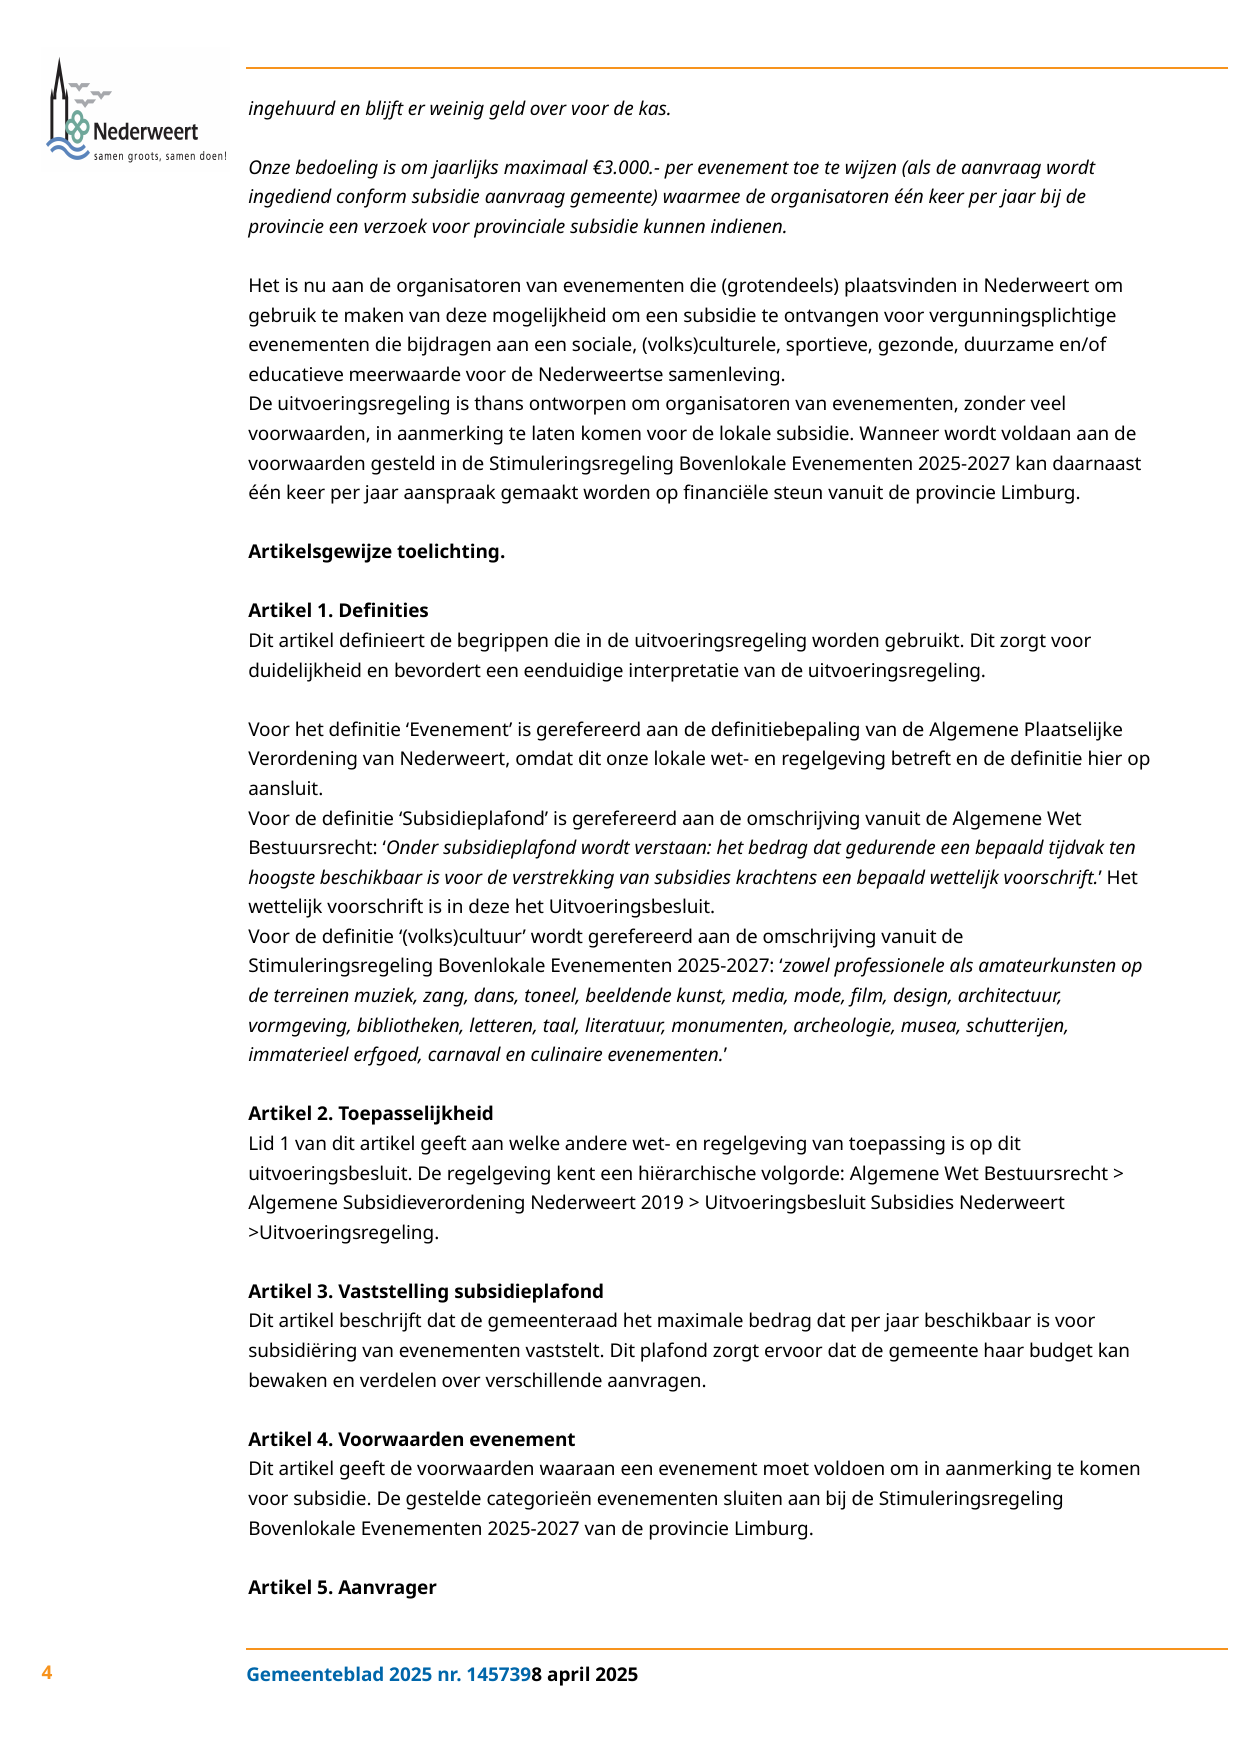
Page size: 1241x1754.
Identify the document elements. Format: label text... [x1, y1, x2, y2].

text Artikel 3. Vaststelling subsidieplafond [248, 1278, 1152, 1304]
text Dit artikel geeft de voorwaarden waaraan een evenement moet voldoen om in aanmerking te komen voor subsidie. De gestelde categorieën evenementen sluiten aan bij de Stimuleringsregeling Bovenlokale Evenementen 2025-2027 van de provincie Limburg. [248, 1456, 1152, 1541]
text Lid 1 van dit artikel geeft aan welke andere wet- en regelgeving van toepassing is op dit uitvoeringsbesluit. De regelgeving kent een hiërarchische volgorde: Algemene Wet Bestuursrecht > Algemene Subsidieverordening Nederweert 2019 > Uitvoeringsbesluit Subsidies Nederweert >Uitvoeringsregeling. [248, 1130, 1152, 1245]
text De uitvoeringsregeling is thans ontworpen om organisatoren van evenementen, zonder veel voorwaarden, in aanmerking te laten komen voor de lokale subsidie. Wanneer wordt voldaan aan de voorwaarden gesteld in de Stimuleringsregeling Bovenlokale Evenementen 2025-2027 kan daarnaast één keer per jaar aanspraak gemaakt worden op financiële steun vanuit de provincie Limburg. [248, 391, 1152, 505]
text Dit artikel beschrijft dat de gemeenteraad het maximale bedrag dat per jaar beschikbaar is voor subsidiëring van evenementen vaststelt. Dit plafond zorgt ervoor dat de gemeente haar budget kan bewaken en verdelen over verschillende aanvragen. [248, 1308, 1152, 1393]
picture [41, 47, 231, 172]
text Voor de definitie ‘Subsidieplafond’ is gerefereerd aan de omschrijving vanuit de Algemene Wet Bestuursrecht: ‘Onder subsidieplafond wordt verstaan: het bedrag dat gedurende een bepaald tijdvak ten hoogste beschikbaar is voor de verstrekking van subsidies krachtens een bepaald wettelijk voorschrift.’ Het wettelijk voorschrift is in deze het Uitvoeringsbesluit. [248, 805, 1152, 919]
text Voor het definitie ‘Evenement’ is gerefereerd aan de definitiebepaling van de Algemene Plaatselijke Verordening van Nederweert, omdat dit onze lokale wet- en regelgeving betreft en de definitie hier op aansluit. [248, 716, 1152, 801]
text Artikel 1. Definities [248, 598, 1152, 623]
text ingehuurd en blijft er weinig geld over voor de kas. [248, 95, 1152, 121]
text Voor de definitie ‘(volks)cultuur’ wordt gerefereerd aan de omschrijving vanuit de Stimuleringsregeling Bovenlokale Evenementen 2025-2027: ‘zowel professionele als amateurkunsten op de terreinen muziek, zang, dans, toneel, beeldende kunst, media, mode, film, design, architectuur, vormgeving, bibliotheken, letteren, taal, literatuur, monumenten, archeologie, musea, schutterijen, immaterieel erfgoed, carnaval en culinaire evenementen.’ [248, 923, 1152, 1067]
text Het is nu aan de organisatoren van evenementen die (grotendeels) plaatsvinden in Nederweert om gebruik te maken van deze mogelijkheid om een subsidie te ontvangen voor vergunningsplichtige evenementen die bijdragen aan een sociale, (volks)culturele, sportieve, gezonde, duurzame en/of educatieve meerwaarde voor de Nederweertse samenleving. [248, 272, 1152, 387]
text Artikel 2. Toepasselijkheid [248, 1101, 1152, 1126]
text Onze bedoeling is om jaarlijks maximaal €3.000.- per evenement toe te wijzen (als de aanvraag wordt ingediend conform subsidie aanvraag gemeente) waarmee de organisatoren één keer per jaar bij de provincie een verzoek voor provinciale subsidie kunnen indienen. [248, 154, 1152, 239]
text Artikel 5. Aanvrager [248, 1574, 1152, 1600]
text Artikelsgewijze toelichting. [248, 538, 1152, 564]
text Artikel 4. Voorwaarden evenement [248, 1426, 1152, 1452]
text Dit artikel definieert de begrippen die in de uitvoeringsregeling worden gebruikt. Dit zorgt voor duidelijkheid en bevordert een eenduidige interpretatie van de uitvoeringsregeling. [248, 627, 1152, 683]
